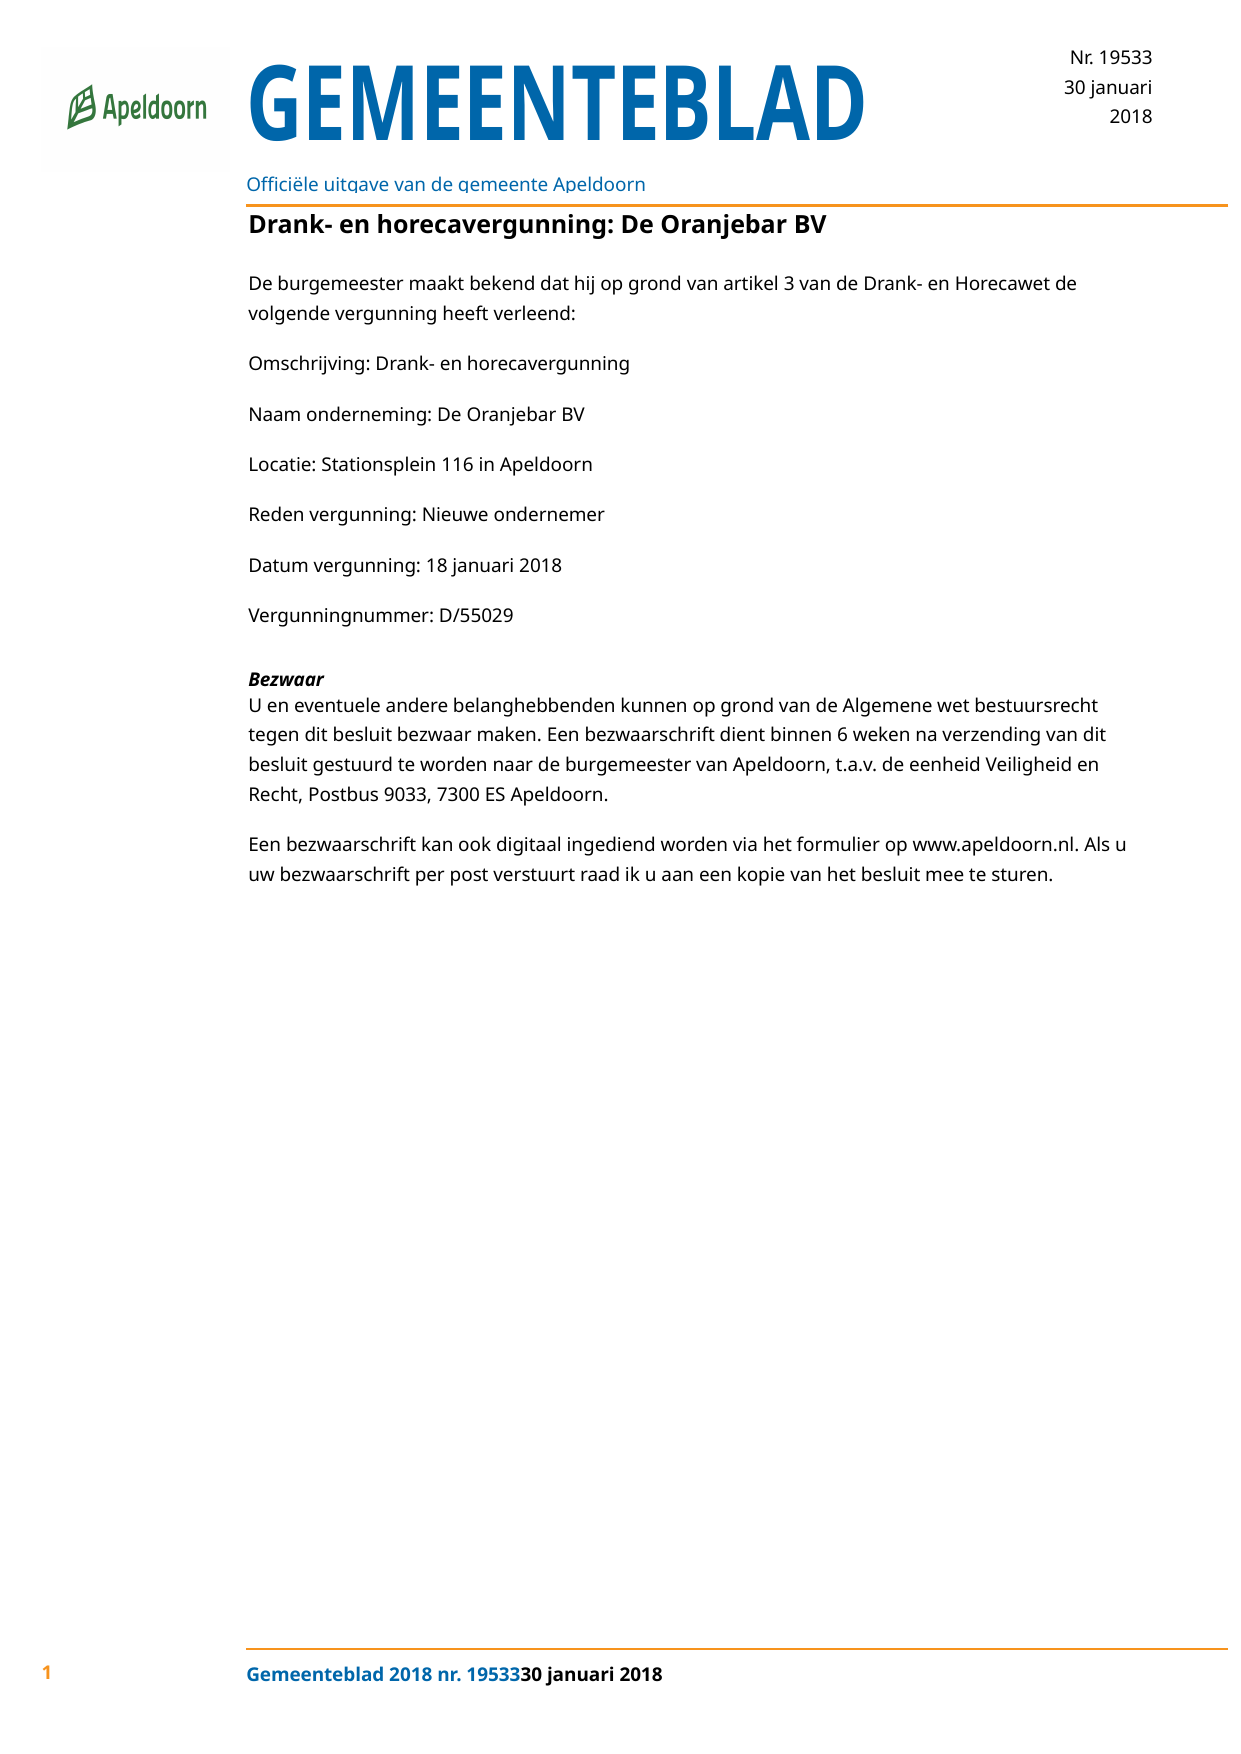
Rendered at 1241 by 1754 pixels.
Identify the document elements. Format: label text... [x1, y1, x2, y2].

text Naam onderneming: De Oranjebar BV [248, 401, 1152, 426]
text Drank- en horecavergunning: De Oranjebar BV [248, 207, 1152, 241]
text De burgemeester maakt bekend dat hij op grond van artikel 3 van de Drank- en Horecawet de volgende vergunning heeft verleend: [248, 270, 1152, 326]
text Een bezwaarschrift kan ook digitaal ingediend worden via het formulier op www.apeldoorn.nl. Als u uw bezwaarschrift per post verstuurt raad ik u aan een kopie van het besluit mee te sturen. [248, 831, 1152, 887]
text Datum vergunning: 18 januari 2018 [248, 552, 1152, 578]
text Omschrijving: Drank- en horecavergunning [248, 350, 1152, 376]
text Bezwaar [248, 666, 1152, 692]
text U en eventuele andere belanghebbenden kunnen op grond van de Algemene wet bestuursrecht tegen dit besluit bezwaar maken. Een bezwaarschrift dient binnen 6 weken na verzending van dit besluit gestuurd te worden naar de burgemeester van Apeldoorn, t.a.v. de eenheid Veiligheid en Recht, Postbus 9033, 7300 ES Apeldoorn. [248, 692, 1152, 807]
text Reden vergunning: Nieuwe ondernemer [248, 502, 1152, 527]
text Vergunningnummer: D/55029 [248, 602, 1152, 628]
text Locatie: Stationsplein 116 in Apeldoorn [248, 451, 1152, 477]
picture [41, 47, 231, 172]
